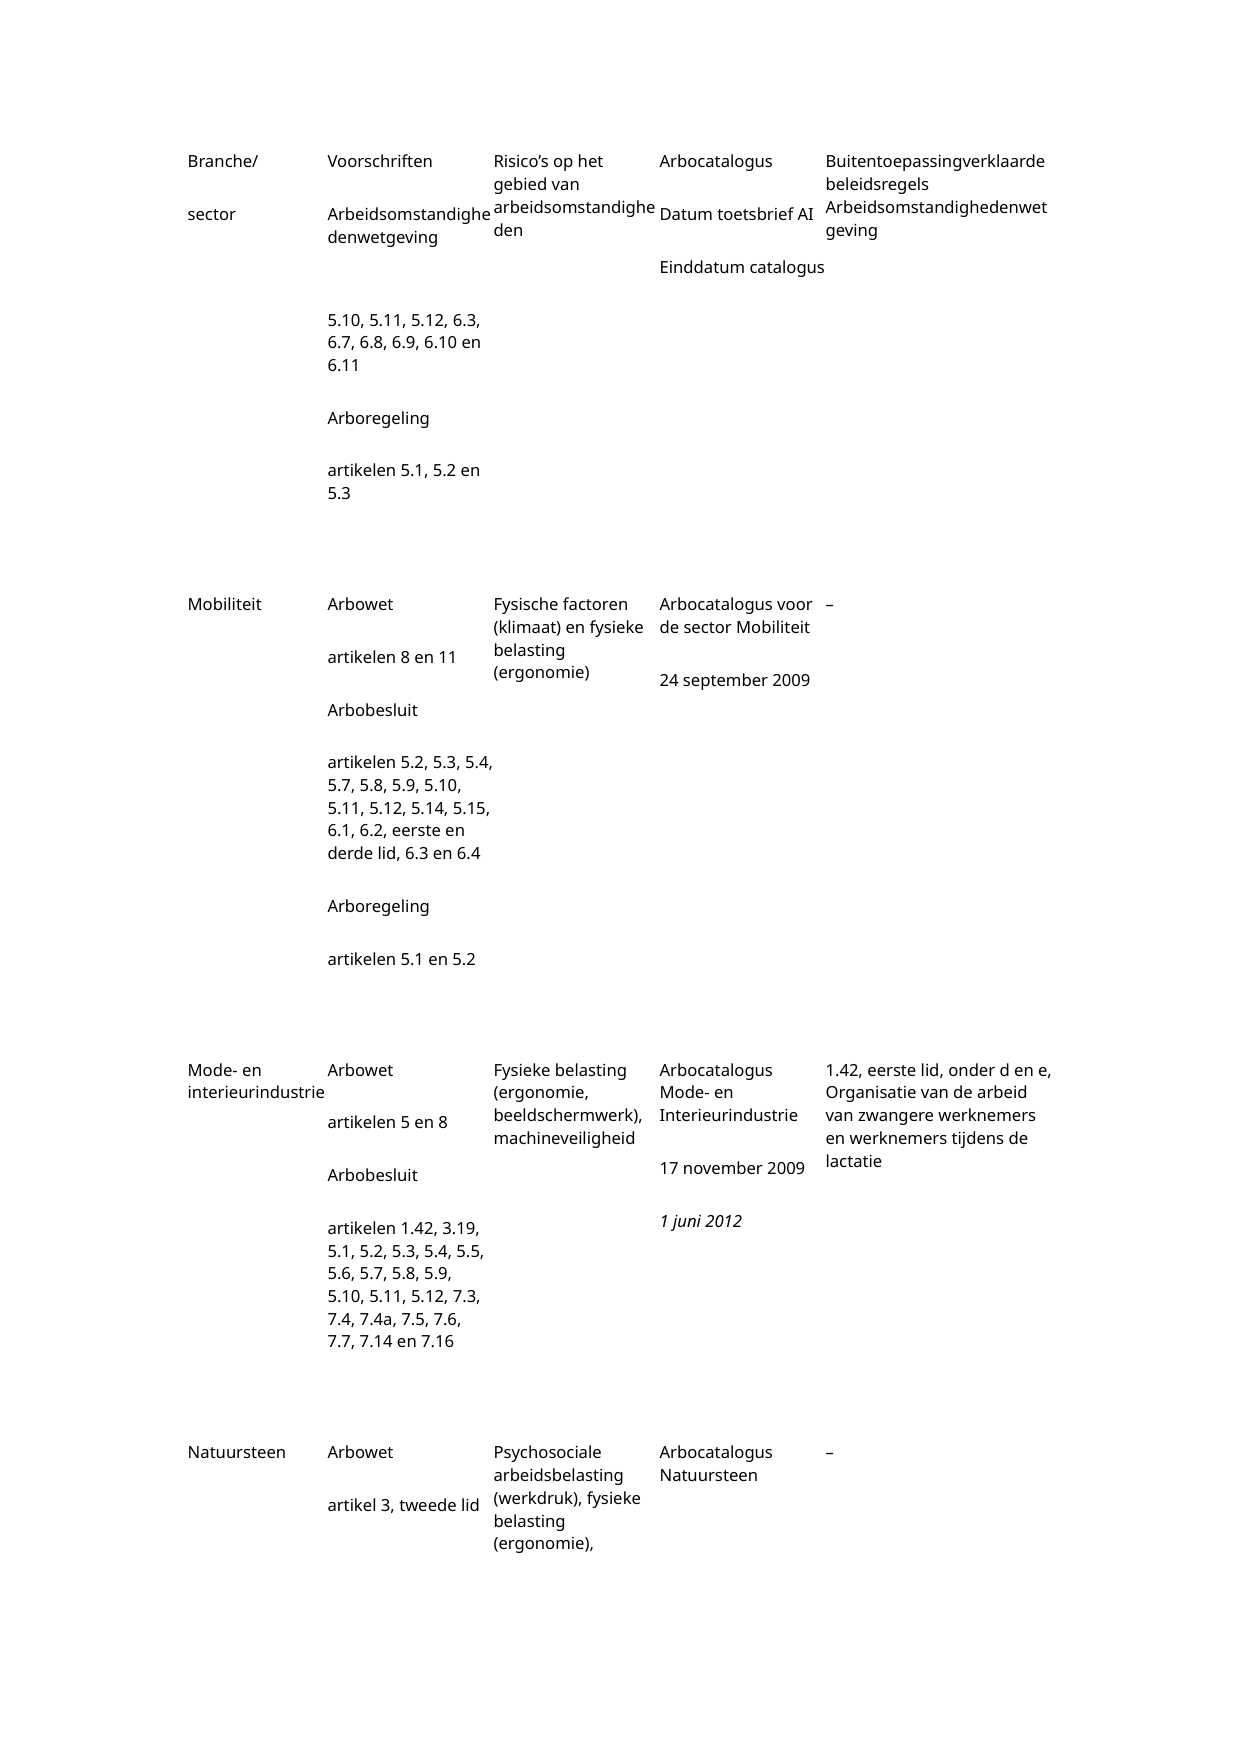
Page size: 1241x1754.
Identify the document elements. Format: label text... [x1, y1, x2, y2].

table_cell – [825, 1441, 1053, 1555]
table_cell [188, 1383, 327, 1441]
table_cell Arbowet artikel 3, tweede lid [327, 1441, 493, 1555]
table_cell [659, 1383, 825, 1441]
table_cell Arbocatalogus Natuursteen [659, 1441, 825, 1555]
table_cell [188, 308, 327, 534]
table_cell [188, 534, 327, 593]
table_cell [493, 1383, 659, 1441]
table_cell [659, 534, 825, 593]
table_cell [825, 1000, 1053, 1058]
table_cell 5.10, 5.11, 5.12, 6.3, 6.7, 6.8, 6.9, 6.10 en 6.11 Arboregeling artikelen 5.1, 5.2 en 5.3 [327, 308, 493, 534]
table_cell Fysische factoren (klimaat) en fysieke belasting (ergonomie) [493, 593, 659, 1000]
table_cell Mobiliteit [188, 593, 327, 1000]
table_cell [327, 1000, 493, 1058]
table_header Branche/ sector [188, 150, 327, 308]
table_cell [659, 1000, 825, 1058]
table_header Voorschriften Arbeidsomstandighedenwetgeving [327, 150, 493, 308]
table_cell – [825, 593, 1053, 1000]
table_cell Arbowet artikelen 8 en 11 Arbobesluit artikelen 5.2, 5.3, 5.4, 5.7, 5.8, 5.9, 5.10, 5.11, 5.12, 5.14, 5.15, 6.1, 6.2, eerste en derde lid, 6.3 en 6.4 Arboregeling artikelen 5.1 en 5.2 [327, 593, 493, 1000]
table_cell [825, 1383, 1053, 1441]
table_header Risico’s op het gebied van arbeidsomstandigheden [493, 150, 659, 308]
table_cell [825, 308, 1053, 534]
table_header Buitentoepassingverklaarde beleidsregels Arbeidsomstandighedenwetgeving [825, 150, 1053, 308]
table_cell Mode- en interieurindustrie [188, 1058, 327, 1383]
table_cell [493, 534, 659, 593]
table_cell [493, 1000, 659, 1058]
table_cell [659, 308, 825, 534]
table_cell 1.42, eerste lid, onder d en e, Organisatie van de arbeid van zwangere werknemers en werknemers tijdens de lactatie [825, 1058, 1053, 1383]
table_header Arbocatalogus Datum toetsbrief AI Einddatum catalogus [659, 150, 825, 308]
table_cell Natuursteen [188, 1441, 327, 1555]
table_cell [188, 1000, 327, 1058]
table_cell Psychosociale arbeidsbelasting (werkdruk), fysieke belasting (ergonomie), [493, 1441, 659, 1555]
table_cell [825, 534, 1053, 593]
table_cell Arbocatalogus Mode- en Interieurindustrie 17 november 2009 1 juni 2012 [659, 1058, 825, 1383]
table_cell [327, 534, 493, 593]
table_cell [493, 308, 659, 534]
table_cell Arbocatalogus voor de sector Mobiliteit 24 september 2009 [659, 593, 825, 1000]
table_cell Arbowet artikelen 5 en 8 Arbobesluit artikelen 1.42, 3.19, 5.1, 5.2, 5.3, 5.4, 5.5, 5.6, 5.7, 5.8, 5.9, 5.10, 5.11, 5.12, 7.3, 7.4, 7.4a, 7.5, 7.6, 7.7, 7.14 en 7.16 [327, 1058, 493, 1383]
table_cell Fysieke belasting (ergonomie, beeldschermwerk), machineveiligheid [493, 1058, 659, 1383]
table_cell [327, 1383, 493, 1441]
